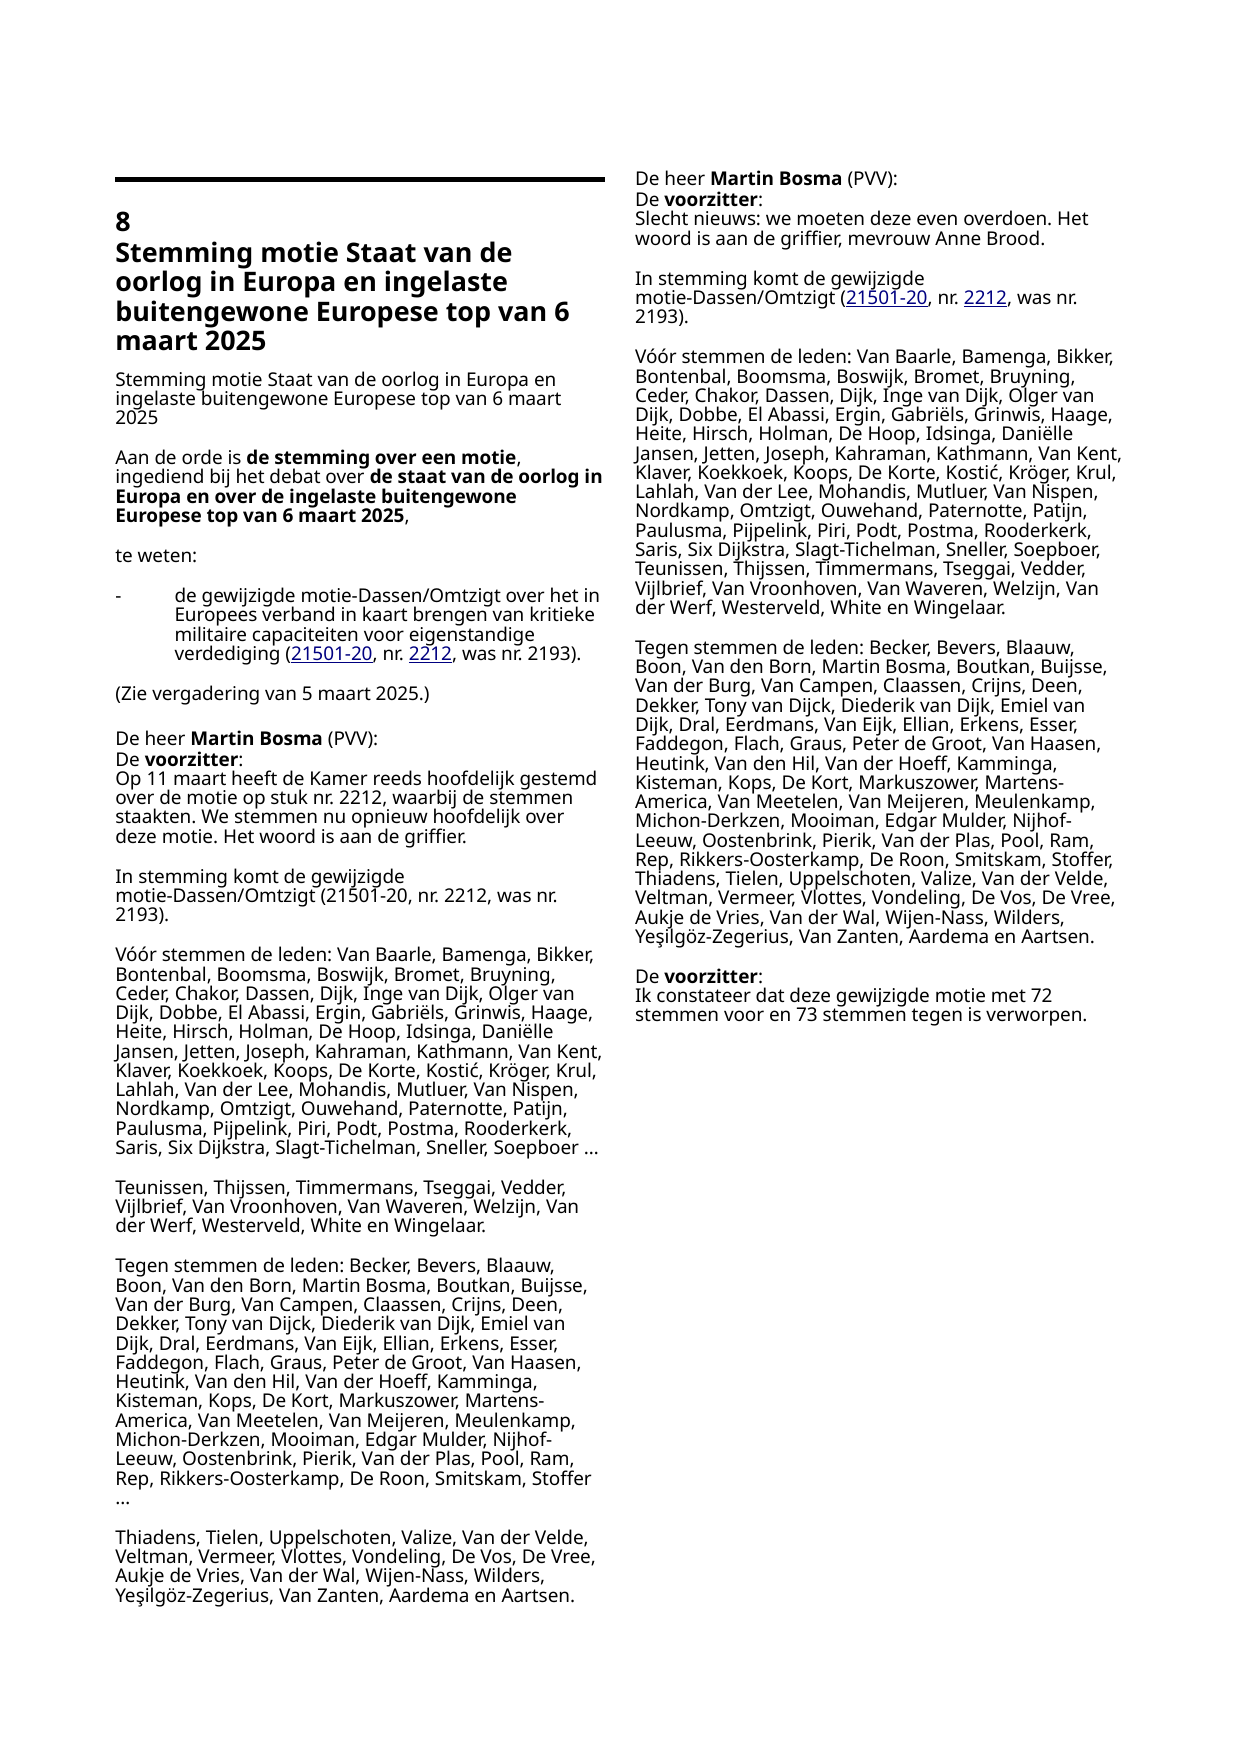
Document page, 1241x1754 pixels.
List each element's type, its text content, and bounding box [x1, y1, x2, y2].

text Ik constateer dat deze gewijzigde motie met 72 stemmen voor en 73 stemmen tegen is verworpen. [635, 987, 1125, 1026]
text Tegen stemmen de leden: Becker, Bevers, Blaauw, Boon, Van den Born, Martin Bosma, Boutkan, Buijsse, Van der Burg, Van Campen, Claassen, Crijns, Deen, Dekker, Tony van Dijck, Diederik van Dijk, Emiel van Dijk, Dral, Eerdmans, Van Eijk, Ellian, Erkens, Esser, Faddegon, Flach, Graus, Peter de Groot, Van Haasen, Heutink, Van den Hil, Van der Hoeff, Kamminga, Kisteman, Kops, De Kort, Markuszower, Martens-America, Van Meetelen, Van Meijeren, Meulenkamp, Michon-Derkzen, Mooiman, Edgar Mulder, Nijhof-Leeuw, Oostenbrink, Pierik, Van der Plas, Pool, Ram, Rep, Rikkers-Oosterkamp, De Roon, Smitskam, Stoffer … [115, 1257, 605, 1508]
text In stemming komt de gewijzigde motie-Dassen/Omtzigt (21501-20, nr. 2212, was nr. 2193). [115, 868, 605, 926]
text Teunissen, Thijssen, Timmermans, Tseggai, Vedder, Vijlbrief, Van Vroonhoven, Van Waveren, Welzijn, Van der Werf, Westerveld, White en Wingelaar. [115, 1179, 605, 1237]
text Stemming motie Staat van de oorlog in Europa en ingelaste buitengewone Europese top van 6 maart 2025 [115, 371, 605, 428]
text Op 11 maart heeft de Kamer reeds hoofdelijk gestemd over de motie op stuk nr. 2212, waarbij de stemmen staakten. We stemmen nu opnieuw hoofdelijk over deze motie. Het woord is aan de griffier. [115, 770, 605, 847]
text Aan de orde is de stemming over een motie, ingediend bij het debat over de staat van de oorlog in Europa en over de ingelaste buitengewone Europese top van 6 maart 2025, [115, 449, 605, 526]
text De voorzitter: [635, 191, 1125, 210]
text 8 [115, 203, 605, 239]
text te weten: [115, 547, 605, 566]
text Stemming motie Staat van de oorlog in Europa en ingelaste buitengewone Europese top van 6 maart 2025 [115, 239, 605, 371]
text Slecht nieuws: we moeten deze even overdoen. Het woord is aan de griffier, mevrouw Anne Brood. [635, 210, 1125, 249]
text Thiadens, Tielen, Uppelschoten, Valize, Van der Velde, Veltman, Vermeer, Vlottes, Vondeling, De Vos, De Vree, Aukje de Vries, Van der Wal, Wijen-Nass, Wilders, Yeşilgöz-Zegerius, Van Zanten, Aardema en Aartsen. [115, 1529, 605, 1606]
text De heer Martin Bosma (PVV): [635, 165, 1125, 191]
text In stemming komt de gewijzigde motie-Dassen/Omtzigt (21501-20, nr. 2212, was nr. 2193). [635, 270, 1125, 327]
list de gewijzigde motie-Dassen/Omtzigt over het in Europees verband in kaart brengen van kritieke militaire capaciteiten voor eigenstandige verdediging (21501-20, nr. 2212, was nr. 2193). [115, 587, 605, 664]
text De voorzitter: [115, 751, 605, 770]
text De voorzitter: [635, 968, 1125, 987]
text Vóór stemmen de leden: Van Baarle, Bamenga, Bikker, Bontenbal, Boomsma, Boswijk, Bromet, Bruyning, Ceder, Chakor, Dassen, Dijk, Inge van Dijk, Olger van Dijk, Dobbe, El Abassi, Ergin, Gabriëls, Grinwis, Haage, Heite, Hirsch, Holman, De Hoop, Idsinga, Daniëlle Jansen, Jetten, Joseph, Kahraman, Kathmann, Van Kent, Klaver, Koekkoek, Koops, De Korte, Kostić, Kröger, Krul, Lahlah, Van der Lee, Mohandis, Mutluer, Van Nispen, Nordkamp, Omtzigt, Ouwehand, Paternotte, Patijn, Paulusma, Pijpelink, Piri, Podt, Postma, Rooderkerk, Saris, Six Dijkstra, Slagt-Tichelman, Sneller, Soepboer … [115, 946, 605, 1158]
text (Zie vergadering van 5 maart 2025.) [115, 685, 605, 704]
text Vóór stemmen de leden: Van Baarle, Bamenga, Bikker, Bontenbal, Boomsma, Boswijk, Bromet, Bruyning, Ceder, Chakor, Dassen, Dijk, Inge van Dijk, Olger van Dijk, Dobbe, El Abassi, Ergin, Gabriëls, Grinwis, Haage, Heite, Hirsch, Holman, De Hoop, Idsinga, Daniëlle Jansen, Jetten, Joseph, Kahraman, Kathmann, Van Kent, Klaver, Koekkoek, Koops, De Korte, Kostić, Kröger, Krul, Lahlah, Van der Lee, Mohandis, Mutluer, Van Nispen, Nordkamp, Omtzigt, Ouwehand, Paternotte, Patijn, Paulusma, Pijpelink, Piri, Podt, Postma, Rooderkerk, Saris, Six Dijkstra, Slagt-Tichelman, Sneller, Soepboer, Teunissen, Thijssen, Timmermans, Tseggai, Vedder, Vijlbrief, Van Vroonhoven, Van Waveren, Welzijn, Van der Werf, Westerveld, White en Wingelaar. [635, 348, 1125, 618]
text Tegen stemmen de leden: Becker, Bevers, Blaauw, Boon, Van den Born, Martin Bosma, Boutkan, Buijsse, Van der Burg, Van Campen, Claassen, Crijns, Deen, Dekker, Tony van Dijck, Diederik van Dijk, Emiel van Dijk, Dral, Eerdmans, Van Eijk, Ellian, Erkens, Esser, Faddegon, Flach, Graus, Peter de Groot, Van Haasen, Heutink, Van den Hil, Van der Hoeff, Kamminga, Kisteman, Kops, De Kort, Markuszower, Martens-America, Van Meetelen, Van Meijeren, Meulenkamp, Michon-Derkzen, Mooiman, Edgar Mulder, Nijhof-Leeuw, Oostenbrink, Pierik, Van der Plas, Pool, Ram, Rep, Rikkers-Oosterkamp, De Roon, Smitskam, Stoffer, Thiadens, Tielen, Uppelschoten, Valize, Van der Velde, Veltman, Vermeer, Vlottes, Vondeling, De Vos, De Vree, Aukje de Vries, Van der Wal, Wijen-Nass, Wilders, Yeşilgöz-Zegerius, Van Zanten, Aardema en Aartsen. [635, 639, 1125, 947]
text De heer Martin Bosma (PVV): [115, 725, 605, 751]
